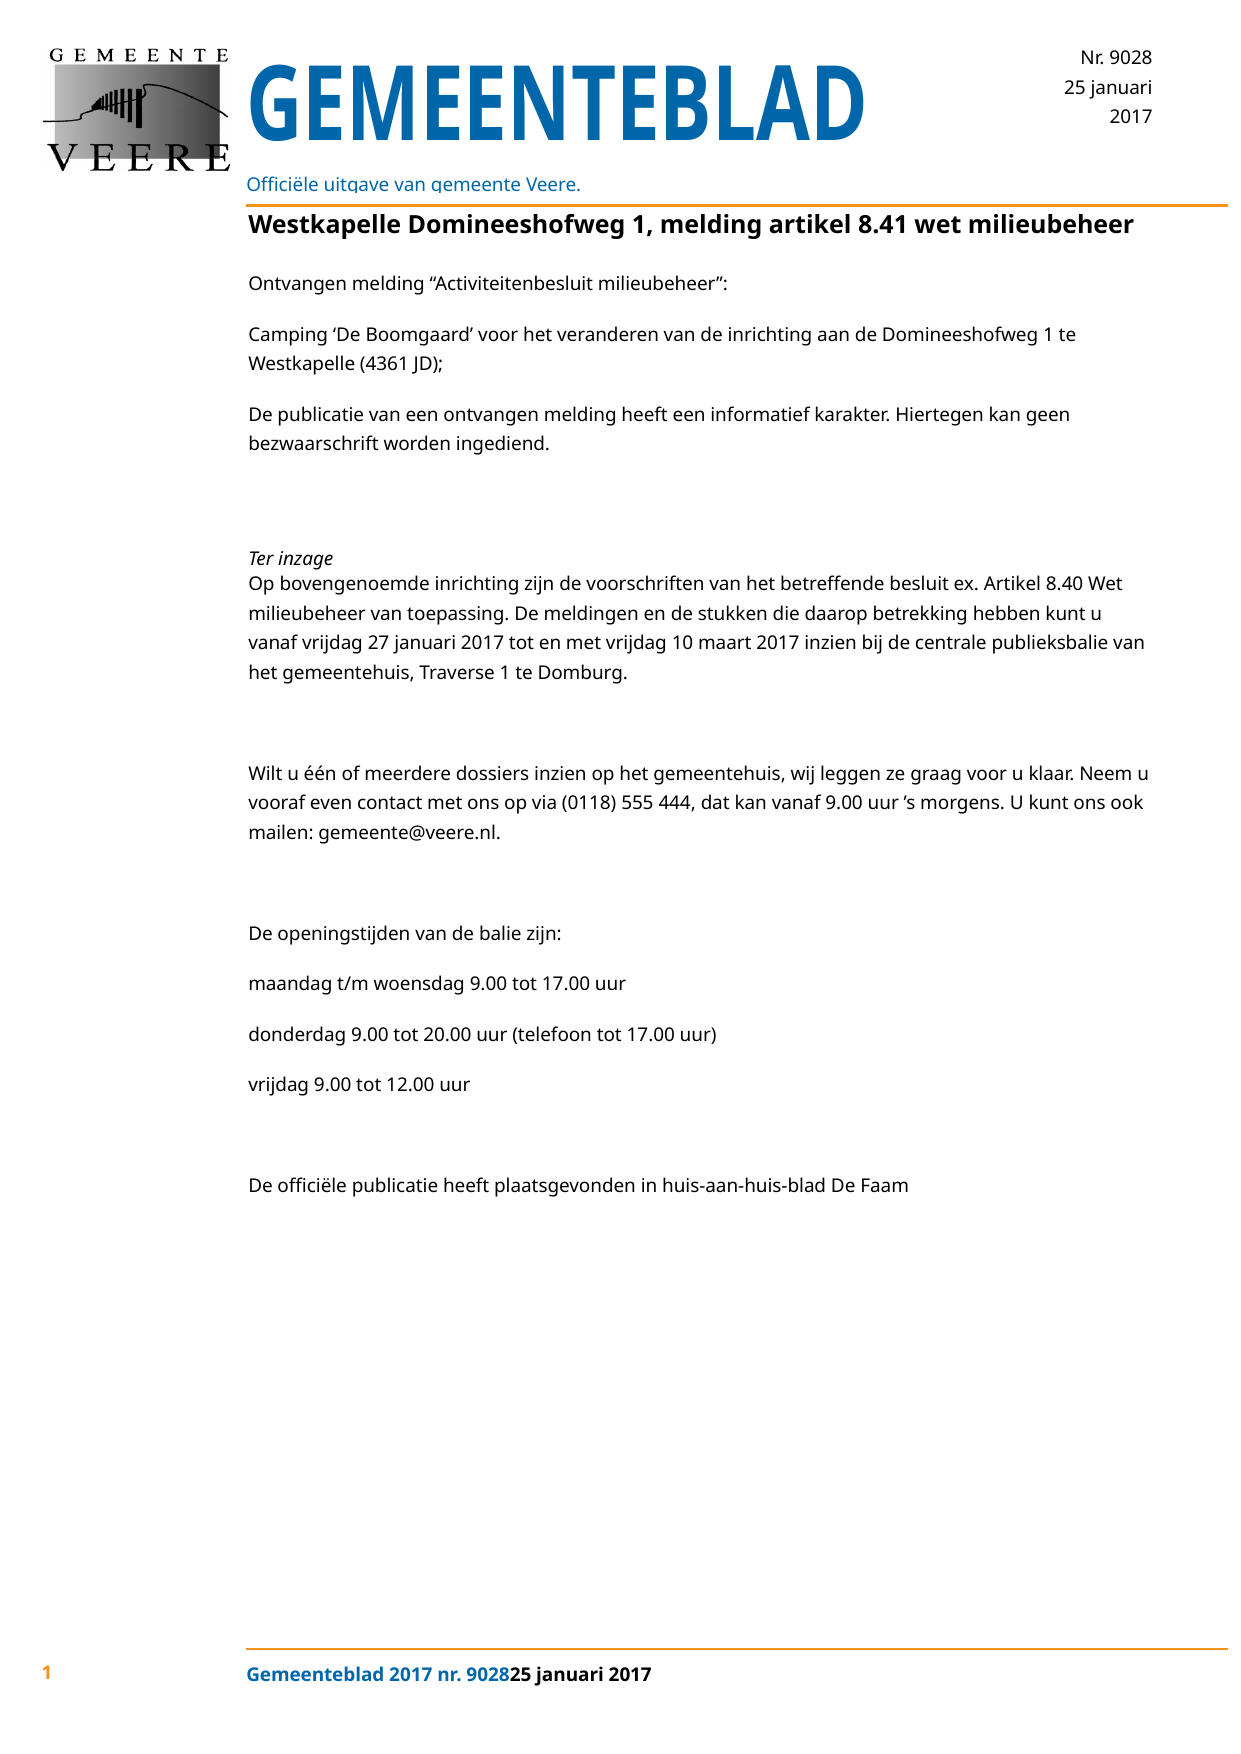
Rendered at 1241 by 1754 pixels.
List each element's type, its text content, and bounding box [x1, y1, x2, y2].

text maandag t/m woensdag 9.00 tot 17.00 uur [248, 970, 1152, 996]
picture [41, 47, 231, 172]
text Ontvangen melding “Activiteitenbesluit milieubeheer”: [248, 270, 1152, 296]
text Camping ‘De Boomgaard’ voor het veranderen van de inrichting aan de Domineeshofweg 1 te Westkapelle (4361 JD); [248, 321, 1152, 376]
text donderdag 9.00 tot 20.00 uur (telefoon tot 17.00 uur) [248, 1021, 1152, 1047]
text vrijdag 9.00 tot 12.00 uur [248, 1071, 1152, 1097]
text Ter inzage [248, 545, 1152, 570]
text De openingstijden van de balie zijn: [248, 920, 1152, 946]
text Westkapelle Domineeshofweg 1, melding artikel 8.41 wet milieubeheer [248, 207, 1152, 241]
text De officiële publicatie heeft plaatsgevonden in huis-aan-huis-blad De Faam [248, 1172, 1152, 1198]
text Wilt u één of meerdere dossiers inzien op het gemeentehuis, wij leggen ze graag voor u klaar. Neem u vooraf even contact met ons op via (0118) 555 444, dat kan vanaf 9.00 uur ’s morgens. U kunt ons ook mailen: gemeente@veere.nl. [248, 760, 1152, 845]
text Op bovengenoemde inrichting zijn de voorschriften van het betreffende besluit ex. Artikel 8.40 Wet milieubeheer van toepassing. De meldingen en de stukken die daarop betrekking hebben kunt u vanaf vrijdag 27 januari 2017 tot en met vrijdag 10 maart 2017 inzien bij de centrale publieksbalie van het gemeentehuis, Traverse 1 te Domburg. [248, 570, 1152, 685]
text De publicatie van een ontvangen melding heeft een informatief karakter. Hiertegen kan geen bezwaarschrift worden ingediend. [248, 401, 1152, 456]
